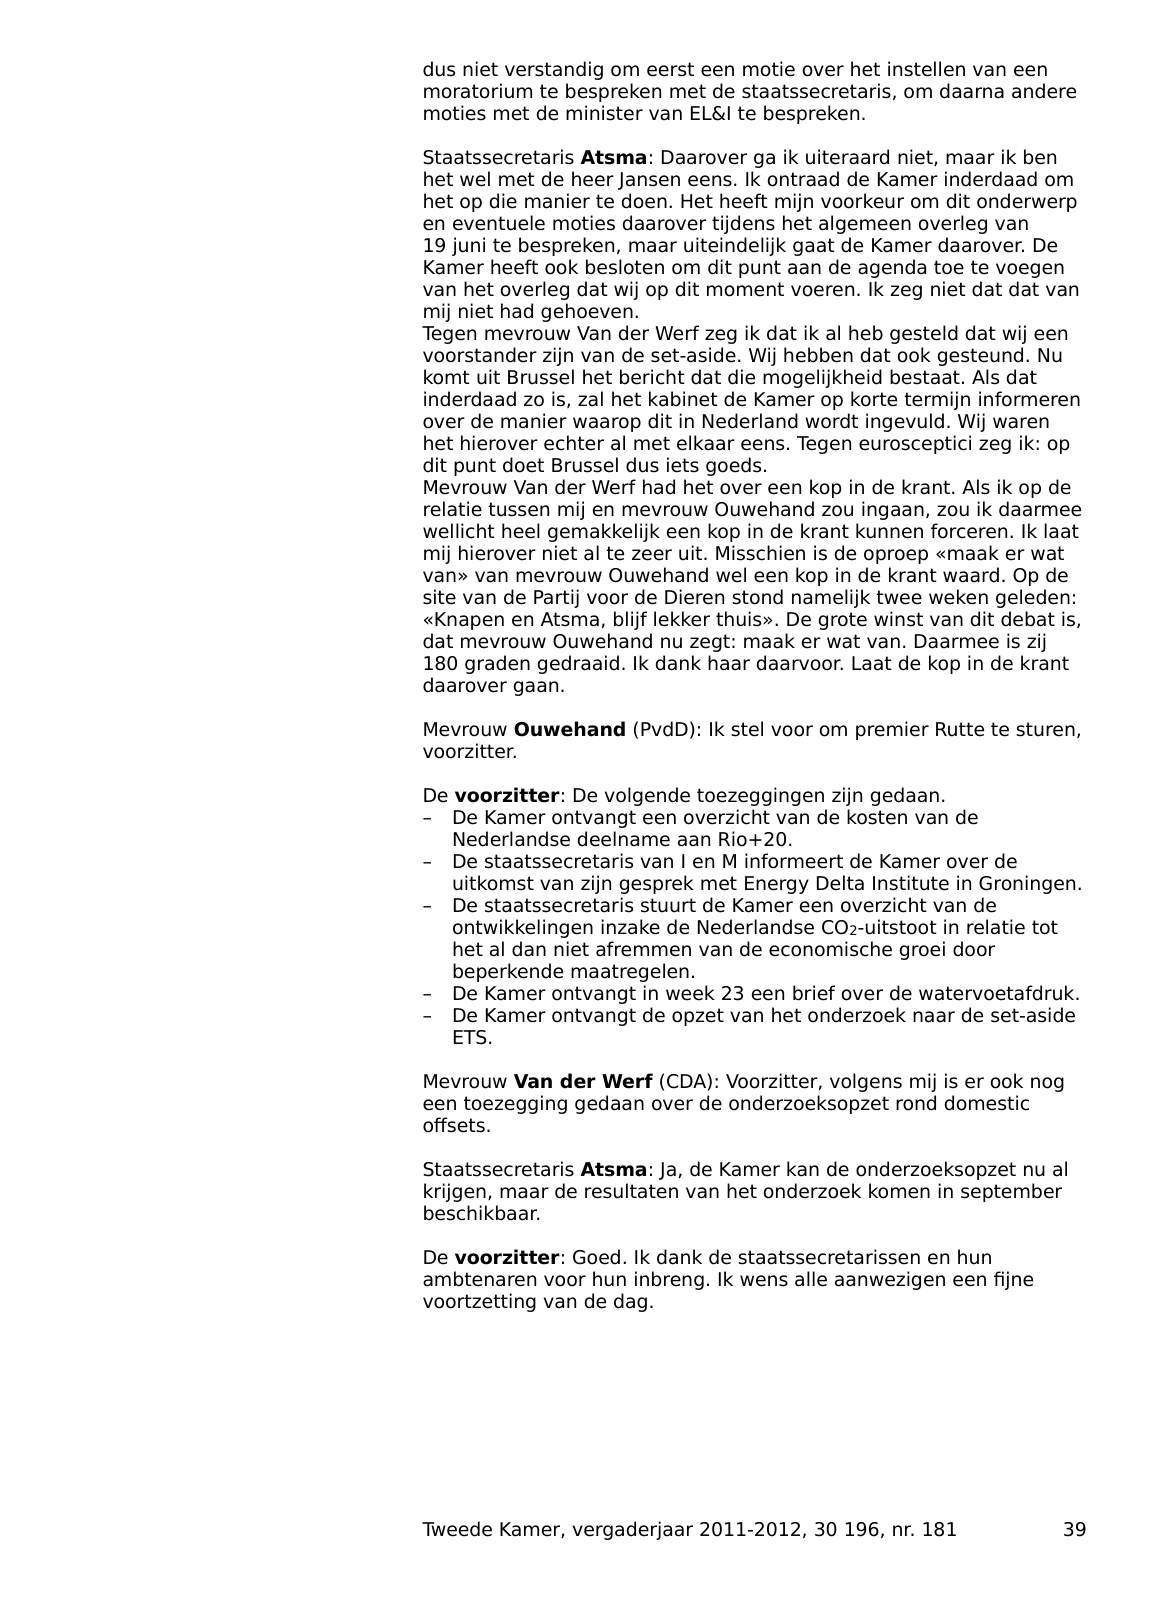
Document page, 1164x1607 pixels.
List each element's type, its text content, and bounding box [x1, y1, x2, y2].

text Mevrouw Van der Werf had het over een kop in de krant. Als ik op de relatie tussen mij en mevrouw Ouwehand zou ingaan, zou ik daarmee wellicht heel gemakkelijk een kop in de krant kunnen forceren. Ik laat mij hierover niet al te zeer uit. Misschien is de oproep «maak er wat van» van mevrouw Ouwehand wel een kop in de krant waard. Op de site van de Partij voor de Dieren stond namelijk twee weken geleden: «Knapen en Atsma, blijf lekker thuis». De grote winst van dit debat is, dat mevrouw Ouwehand nu zegt: maak er wat van. Daarmee is zij 180 graden gedraaid. Ik dank haar daarvoor. Laat de kop in de krant daarover gaan. [422, 477, 1087, 697]
text – De staatssecretaris stuurt de Kamer een overzicht van de ontwikkelingen inzake de Nederlandse CO2-uitstoot in relatie tot het al dan niet afremmen van de economische groei door beperkende maatregelen. [422, 895, 1087, 983]
text – De staatssecretaris van I en M informeert de Kamer over de uitkomst van zijn gesprek met Energy Delta Institute in Groningen. [422, 851, 1087, 895]
text – De Kamer ontvangt de opzet van het onderzoek naar de set-aside ETS. [422, 1005, 1087, 1049]
text – De Kamer ontvangt in week 23 een brief over de watervoetafdruk. [422, 983, 1087, 1005]
text De voorzitter: De volgende toezeggingen zijn gedaan. [422, 785, 1087, 807]
text Staatssecretaris Atsma: Ja, de Kamer kan de onderzoeksopzet nu al krijgen, maar de resultaten van het onderzoek komen in september beschikbaar. [422, 1159, 1087, 1225]
text Mevrouw Ouwehand (PvdD): Ik stel voor om premier Rutte te sturen, voorzitter. [422, 719, 1087, 763]
text Staatssecretaris Atsma: Daarover ga ik uiteraard niet, maar ik ben het wel met de heer Jansen eens. Ik ontraad de Kamer inderdaad om het op die manier te doen. Het heeft mijn voorkeur om dit onderwerp en eventuele moties daarover tijdens het algemeen overleg van 19 juni te bespreken, maar uiteindelijk gaat de Kamer daarover. De Kamer heeft ook besloten om dit punt aan de agenda toe te voegen van het overleg dat wij op dit moment voeren. Ik zeg niet dat dat van mij niet had gehoeven. [422, 147, 1087, 323]
text De voorzitter: Goed. Ik dank de staatssecretarissen en hun ambtenaren voor hun inbreng. Ik wens alle aanwezigen een fijne voortzetting van de dag. [422, 1247, 1087, 1313]
text – De Kamer ontvangt een overzicht van de kosten van de Nederlandse deelname aan Rio+20. [422, 807, 1087, 851]
text Mevrouw Van der Werf (CDA): Voorzitter, volgens mij is er ook nog een toezegging gedaan over de onderzoeksopzet rond domestic offsets. [422, 1071, 1087, 1137]
text dus niet verstandig om eerst een motie over het instellen van een moratorium te bespreken met de staatssecretaris, om daarna andere moties met de minister van EL&I te bespreken. [422, 59, 1087, 125]
text Tegen mevrouw Van der Werf zeg ik dat ik al heb gesteld dat wij een voorstander zijn van de set-aside. Wij hebben dat ook gesteund. Nu komt uit Brussel het bericht dat die mogelijkheid bestaat. Als dat inderdaad zo is, zal het kabinet de Kamer op korte termijn informeren over de manier waarop dit in Nederland wordt ingevuld. Wij waren het hierover echter al met elkaar eens. Tegen eurosceptici zeg ik: op dit punt doet Brussel dus iets goeds. [422, 323, 1087, 477]
